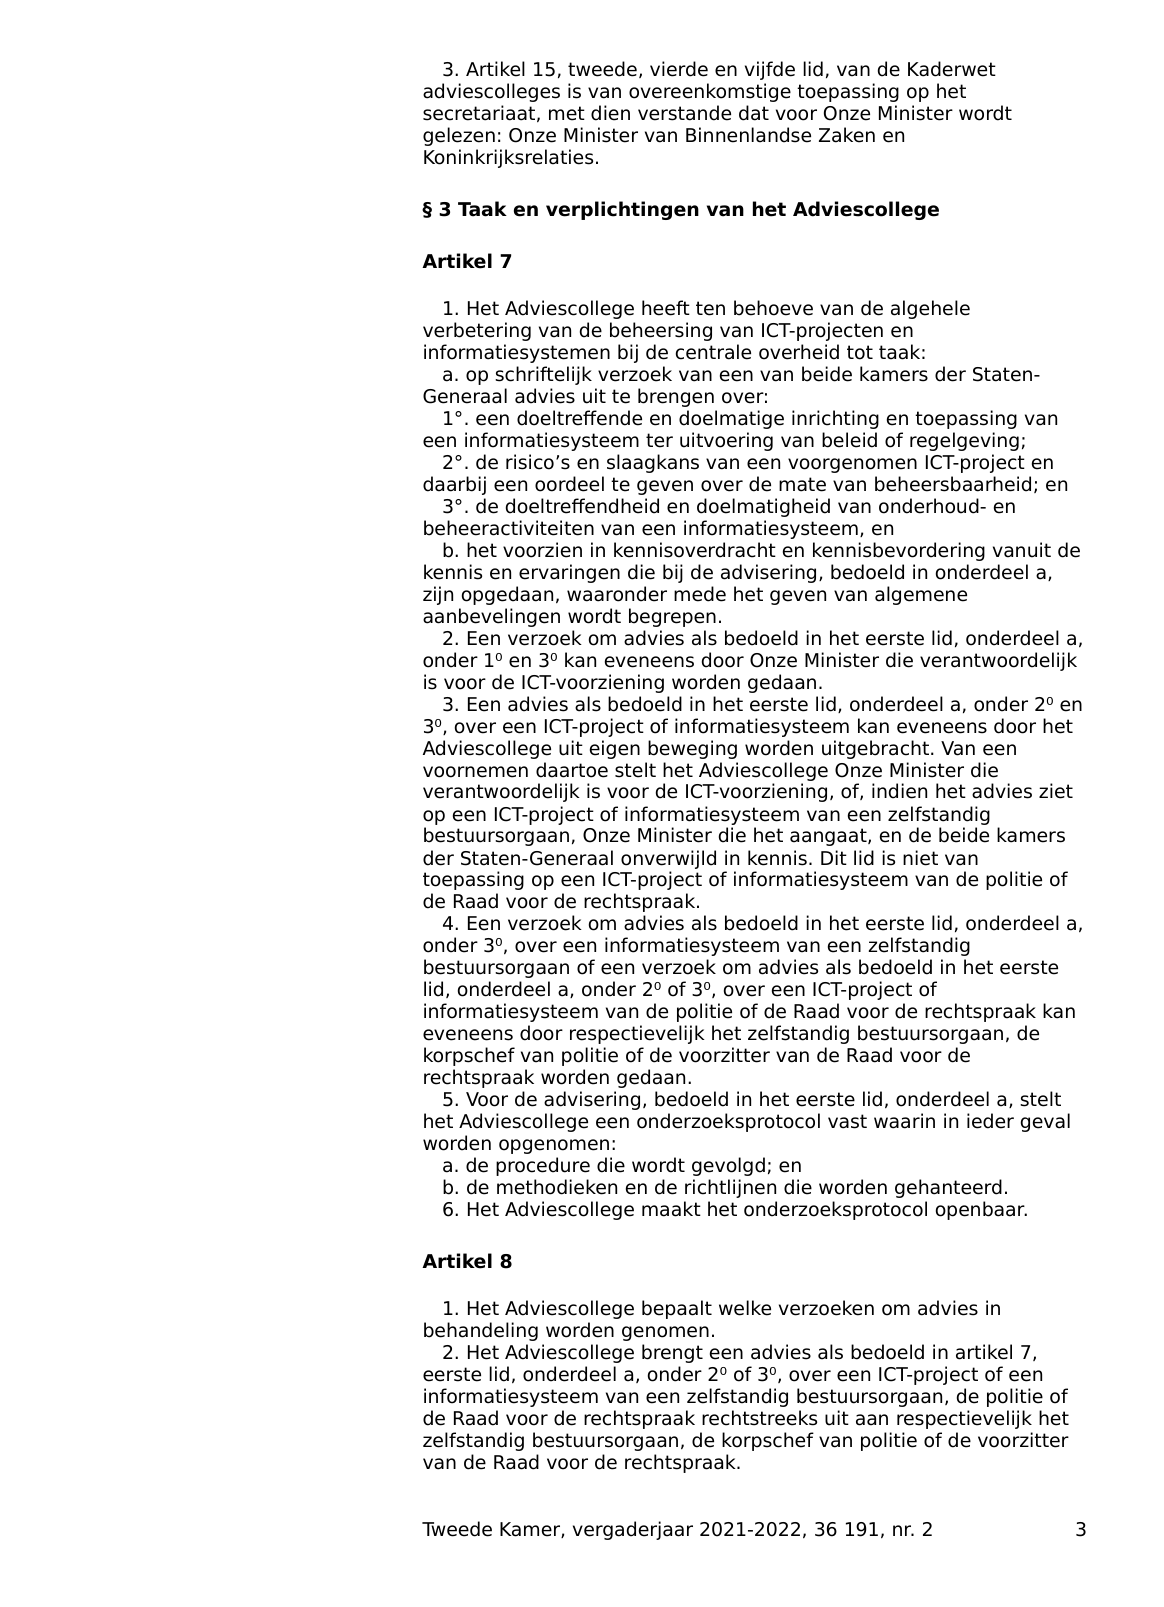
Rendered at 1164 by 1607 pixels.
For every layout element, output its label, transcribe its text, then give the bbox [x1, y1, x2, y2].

text a. de procedure die wordt gevolgd; en [422, 1155, 1087, 1177]
text 2. Het Adviescollege brengt een advies als bedoeld in artikel 7, eerste lid, onderdeel a, onder 2⁰ of 3⁰, over een ICT-project of een informatiesysteem van een zelfstandig bestuursorgaan, de politie of de Raad voor de rechtspraak rechtstreeks uit aan respectievelijk het zelfstandig bestuursorgaan, de korpschef van politie of de voorzitter van de Raad voor de rechtspraak. [422, 1342, 1087, 1474]
text 1. Het Adviescollege heeft ten behoeve van de algehele verbetering van de beheersing van ICT-projecten en informatiesystemen bij de centrale overheid tot taak: [422, 298, 1087, 364]
text 2°. de risico’s en slaagkans van een voorgenomen ICT-project en daarbij een oordeel te geven over de mate van beheersbaarheid; en [422, 452, 1087, 496]
text 3. Artikel 15, tweede, vierde en vijfde lid, van de Kaderwet adviescolleges is van overeenkomstige toepassing op het secretariaat, met dien verstande dat voor Onze Minister wordt gelezen: Onze Minister van Binnenlandse Zaken en Koninkrijksrelaties. [422, 59, 1087, 169]
text 5. Voor de advisering, bedoeld in het eerste lid, onderdeel a, stelt het Adviescollege een onderzoeksprotocol vast waarin in ieder geval worden opgenomen: [422, 1089, 1087, 1155]
text a. op schriftelijk verzoek van een van beide kamers der Staten-Generaal advies uit te brengen over: [422, 364, 1087, 408]
text 6. Het Adviescollege maakt het onderzoeksprotocol openbaar. [422, 1199, 1087, 1221]
subtitle Artikel 8 [422, 1251, 1087, 1273]
text 2. Een verzoek om advies als bedoeld in het eerste lid, onderdeel a, onder 1⁰ en 3⁰ kan eveneens door Onze Minister die verantwoordelijk is voor de ICT-voorziening worden gedaan. [422, 628, 1087, 693]
text 3. Een advies als bedoeld in het eerste lid, onderdeel a, onder 2⁰ en 3⁰, over een ICT-project of informatiesysteem kan eveneens door het Adviescollege uit eigen beweging worden uitgebracht. Van een voornemen daartoe stelt het Adviescollege Onze Minister die verantwoordelijk is voor de ICT-voorziening, of, indien het advies ziet op een ICT-project of informatiesysteem van een zelfstandig bestuursorgaan, Onze Minister die het aangaat, en de beide kamers der Staten-Generaal onverwijld in kennis. Dit lid is niet van toepassing op een ICT-project of informatiesysteem van de politie of de Raad voor de rechtspraak. [422, 693, 1087, 913]
subtitle Artikel 7 [422, 251, 1087, 273]
subtitle § 3 Taak en verplichtingen van het Adviescollege [422, 199, 1087, 221]
text 4. Een verzoek om advies als bedoeld in het eerste lid, onderdeel a, onder 3⁰, over een informatiesysteem van een zelfstandig bestuursorgaan of een verzoek om advies als bedoeld in het eerste lid, onderdeel a, onder 2⁰ of 3⁰, over een ICT-project of informatiesysteem van de politie of de Raad voor de rechtspraak kan eveneens door respectievelijk het zelfstandig bestuursorgaan, de korpschef van politie of de voorzitter van de Raad voor de rechtspraak worden gedaan. [422, 913, 1087, 1089]
text 1. Het Adviescollege bepaalt welke verzoeken om advies in behandeling worden genomen. [422, 1298, 1087, 1342]
text b. het voorzien in kennisoverdracht en kennisbevordering vanuit de kennis en ervaringen die bij de advisering, bedoeld in onderdeel a, zijn opgedaan, waaronder mede het geven van algemene aanbevelingen wordt begrepen. [422, 540, 1087, 628]
text b. de methodieken en de richtlijnen die worden gehanteerd. [422, 1177, 1087, 1199]
text 1°. een doeltreffende en doelmatige inrichting en toepassing van een informatiesysteem ter uitvoering van beleid of regelgeving; [422, 408, 1087, 452]
text 3°. de doeltreffendheid en doelmatigheid van onderhoud- en beheeractiviteiten van een informatiesysteem, en [422, 496, 1087, 540]
